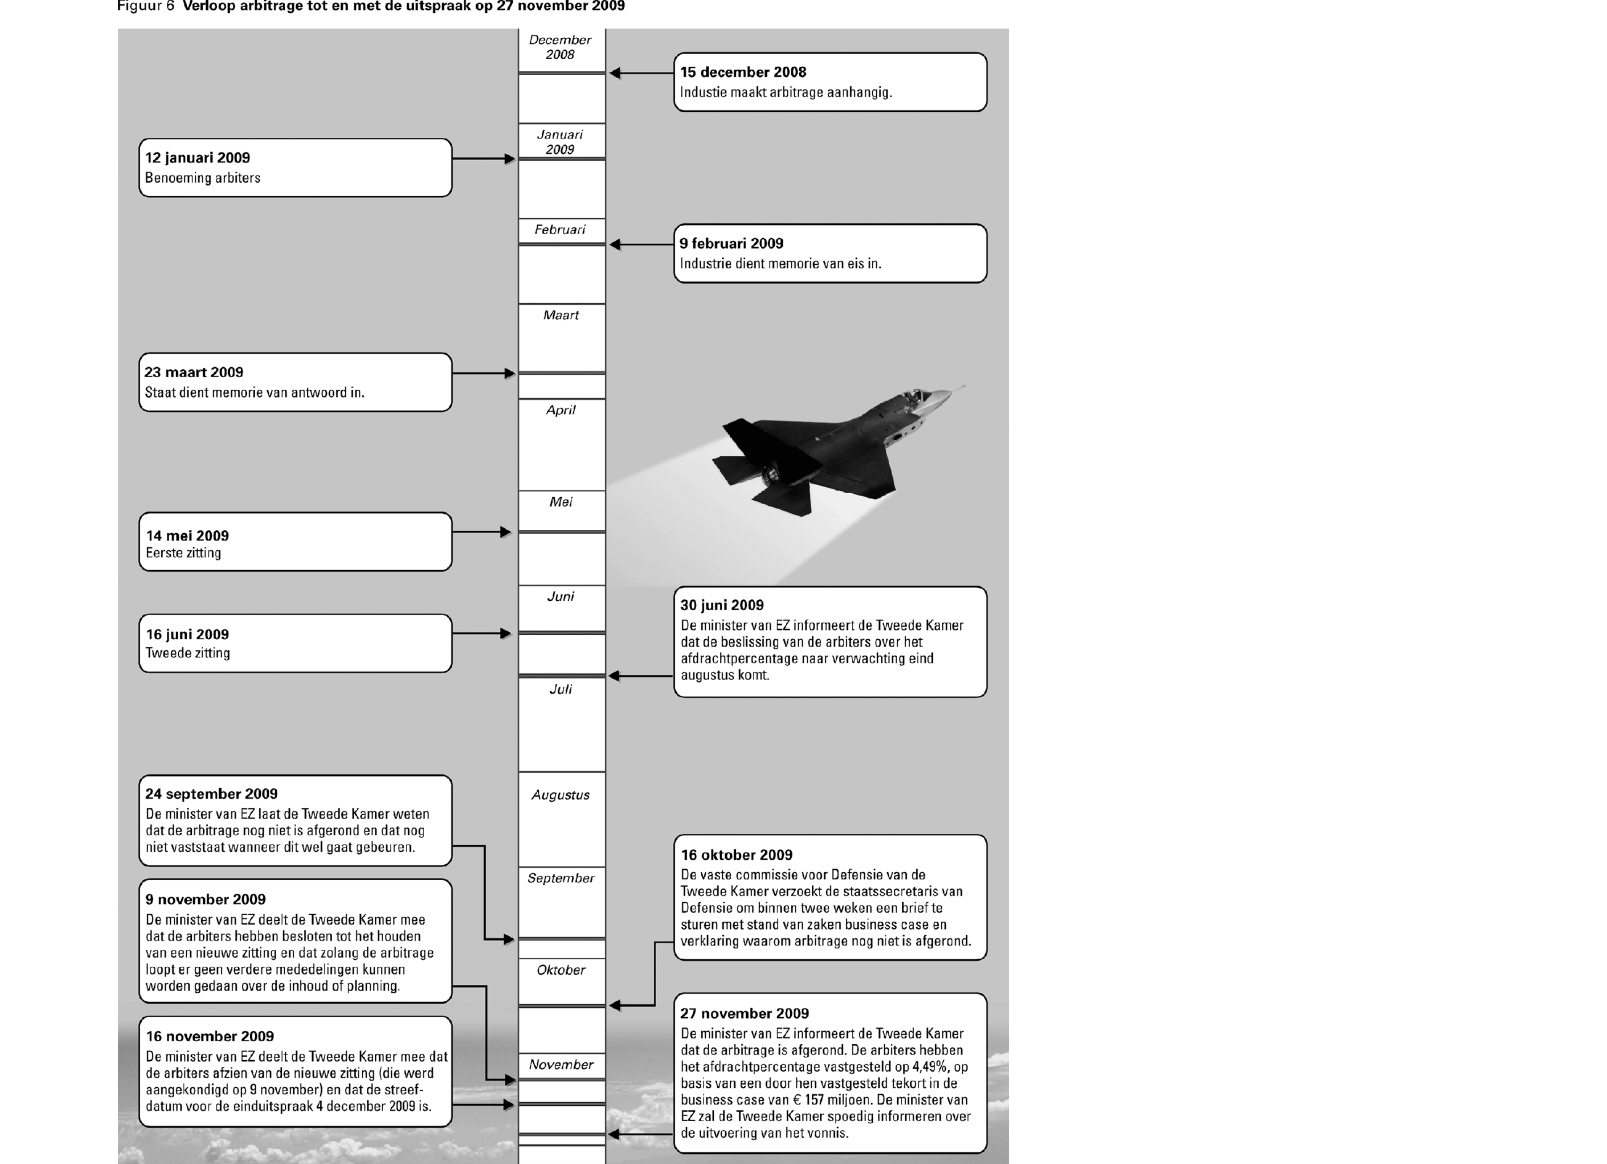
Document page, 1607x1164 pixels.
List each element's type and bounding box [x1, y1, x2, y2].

picture [118, 0, 1009, 1164]
